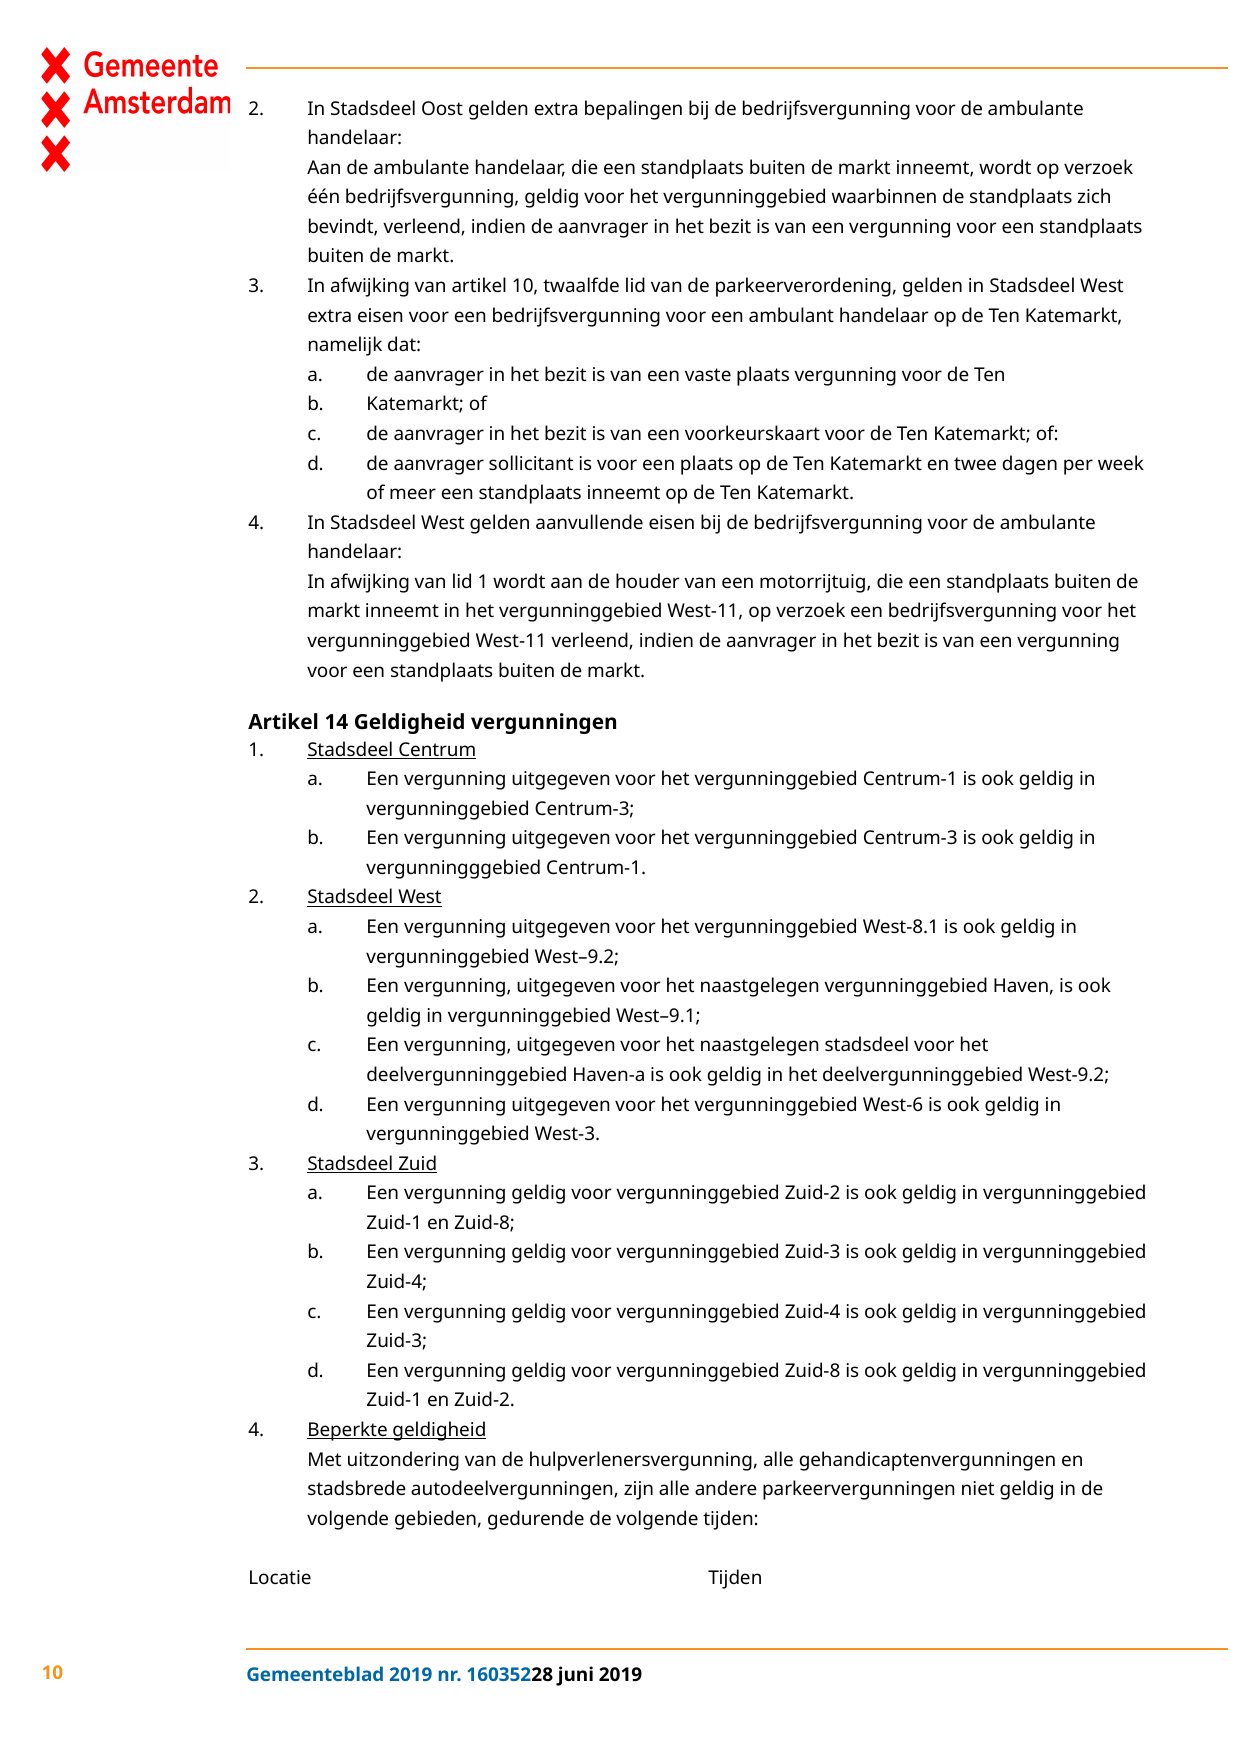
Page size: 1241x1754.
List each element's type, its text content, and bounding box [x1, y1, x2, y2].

list Een vergunning geldig voor vergunninggebied Zuid-8 is ook geldig in vergunninggebied Zuid-1 en Zuid-2. [307, 1357, 1152, 1412]
list de aanvrager in het bezit is van een vaste plaats vergunning voor de Ten [307, 361, 1152, 387]
list In Stadsdeel Oost gelden extra bepalingen bij de bedrijfsvergunning voor de ambulante handelaar: [248, 95, 1152, 150]
list de aanvrager in het bezit is van een voorkeurskaart voor de Ten Katemarkt; of: [307, 420, 1152, 446]
list Stadsdeel West [248, 884, 1152, 909]
picture [41, 47, 231, 172]
list Stadsdeel Zuid [248, 1150, 1152, 1176]
list Een vergunning geldig voor vergunninggebied Zuid-2 is ook geldig in vergunninggebied Zuid-1 en Zuid-8; [307, 1179, 1152, 1235]
list Katemarkt; of [307, 391, 1152, 416]
list Een vergunning, uitgegeven voor het naastgelegen vergunninggebied Haven, is ook geldig in vergunninggebied West–9.1; [307, 972, 1152, 1028]
list de aanvrager sollicitant is voor een plaats op de Ten Katemarkt en twee dagen per week of meer een standplaats inneemt op de Ten Katemarkt. [307, 450, 1152, 505]
list Een vergunning uitgegeven voor het vergunninggebied Centrum-3 is ook geldig in vergunningggebied Centrum-1. [307, 824, 1152, 880]
list Een vergunning uitgegeven voor het vergunninggebied Centrum-1 is ook geldig in vergunninggebied Centrum-3; [307, 765, 1152, 821]
list Een vergunning geldig voor vergunninggebied Zuid-3 is ook geldig in vergunninggebied Zuid-4; [307, 1239, 1152, 1294]
text Artikel 14 Geldigheid vergunningen [248, 707, 1152, 736]
list In Stadsdeel West gelden aanvullende eisen bij de bedrijfsvergunning voor de ambulante handelaar: [248, 509, 1152, 564]
list Een vergunning uitgegeven voor het vergunninggebied West-8.1 is ook geldig in vergunninggebied West–9.2; [307, 913, 1152, 968]
table_header Tijden [708, 1564, 1152, 1590]
list Een vergunning, uitgegeven voor het naastgelegen stadsdeel voor het deelvergunninggebied Haven-a is ook geldig in het deelvergunninggebied West-9.2; [307, 1032, 1152, 1087]
table_header Locatie [248, 1564, 708, 1590]
list Met uitzondering van de hulpverlenersvergunning, alle gehandicaptenvergunningen en stadsbrede autodeelvergunningen, zijn alle andere parkeervergunningen niet geldig in de volgende gebieden, gedurende de volgende tijden: [248, 1446, 1152, 1531]
list In afwijking van artikel 10, twaalfde lid van de parkeerverordening, gelden in Stadsdeel West extra eisen voor een bedrijfsvergunning voor een ambulant handelaar op de Ten Katemarkt, namelijk dat: [248, 272, 1152, 357]
list Beperkte geldigheid [248, 1416, 1152, 1442]
list Een vergunning uitgegeven voor het vergunninggebied West-6 is ook geldig in vergunninggebied West-3. [307, 1091, 1152, 1146]
list Een vergunning geldig voor vergunninggebied Zuid-4 is ook geldig in vergunninggebied Zuid-3; [307, 1298, 1152, 1353]
list Stadsdeel Centrum [248, 736, 1152, 761]
list In afwijking van lid 1 wordt aan de houder van een motorrijtuig, die een standplaats buiten de markt inneemt in het vergunninggebied West-11, op verzoek een bedrijfsvergunning voor het vergunninggebied West-11 verleend, indien de aanvrager in het bezit is van een vergunning voor een standplaats buiten de markt. [248, 568, 1152, 683]
list Aan de ambulante handelaar, die een standplaats buiten de markt inneemt, wordt op verzoek één bedrijfsvergunning, geldig voor het vergunninggebied waarbinnen de standplaats zich bevindt, verleend, indien de aanvrager in het bezit is van een vergunning voor een standplaats buiten de markt. [248, 154, 1152, 268]
